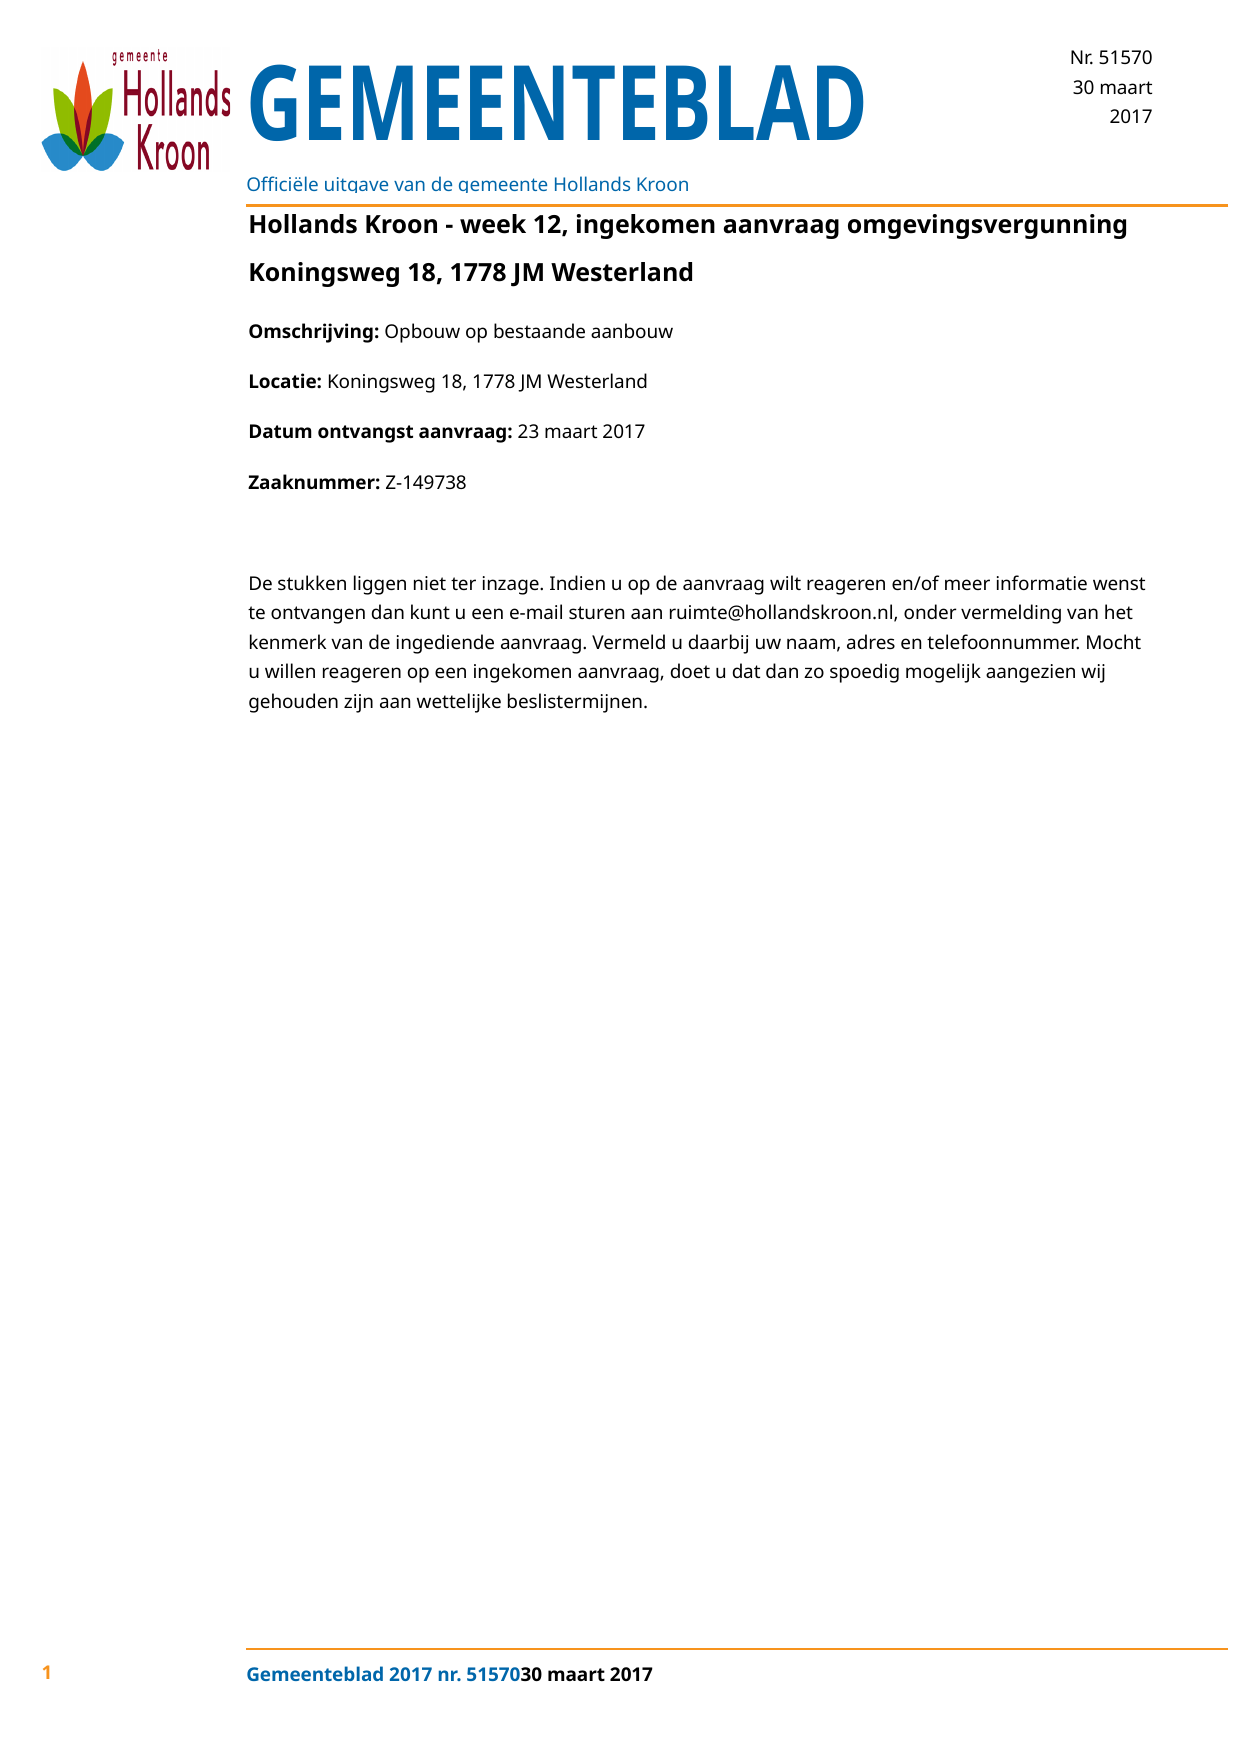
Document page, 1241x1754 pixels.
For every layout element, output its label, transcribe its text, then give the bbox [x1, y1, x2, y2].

text De stukken liggen niet ter inzage. Indien u op de aanvraag wilt reageren en/of meer informatie wenst te ontvangen dan kunt u een e-mail sturen aan ruimte@hollandskroon.nl, onder vermelding van het kenmerk van de ingediende aanvraag. Vermeld u daarbij uw naam, adres en telefoonnummer. Mocht u willen reageren op een ingekomen aanvraag, doet u dat dan zo spoedig mogelijk aangezien wij gehouden zijn aan wettelijke beslistermijnen. [248, 570, 1152, 714]
text Locatie: Koningsweg 18, 1778 JM Westerland [248, 368, 1152, 394]
text Datum ontvangst aanvraag: 23 maart 2017 [248, 419, 1152, 444]
text Zaaknummer: Z-149738 [248, 469, 1152, 495]
text Omschrijving: Opbouw op bestaande aanbouw [248, 318, 1152, 344]
picture [41, 47, 231, 172]
text Hollands Kroon - week 12, ingekomen aanvraag omgevingsvergunning Koningsweg 18, 1778 JM Westerland [248, 207, 1152, 288]
